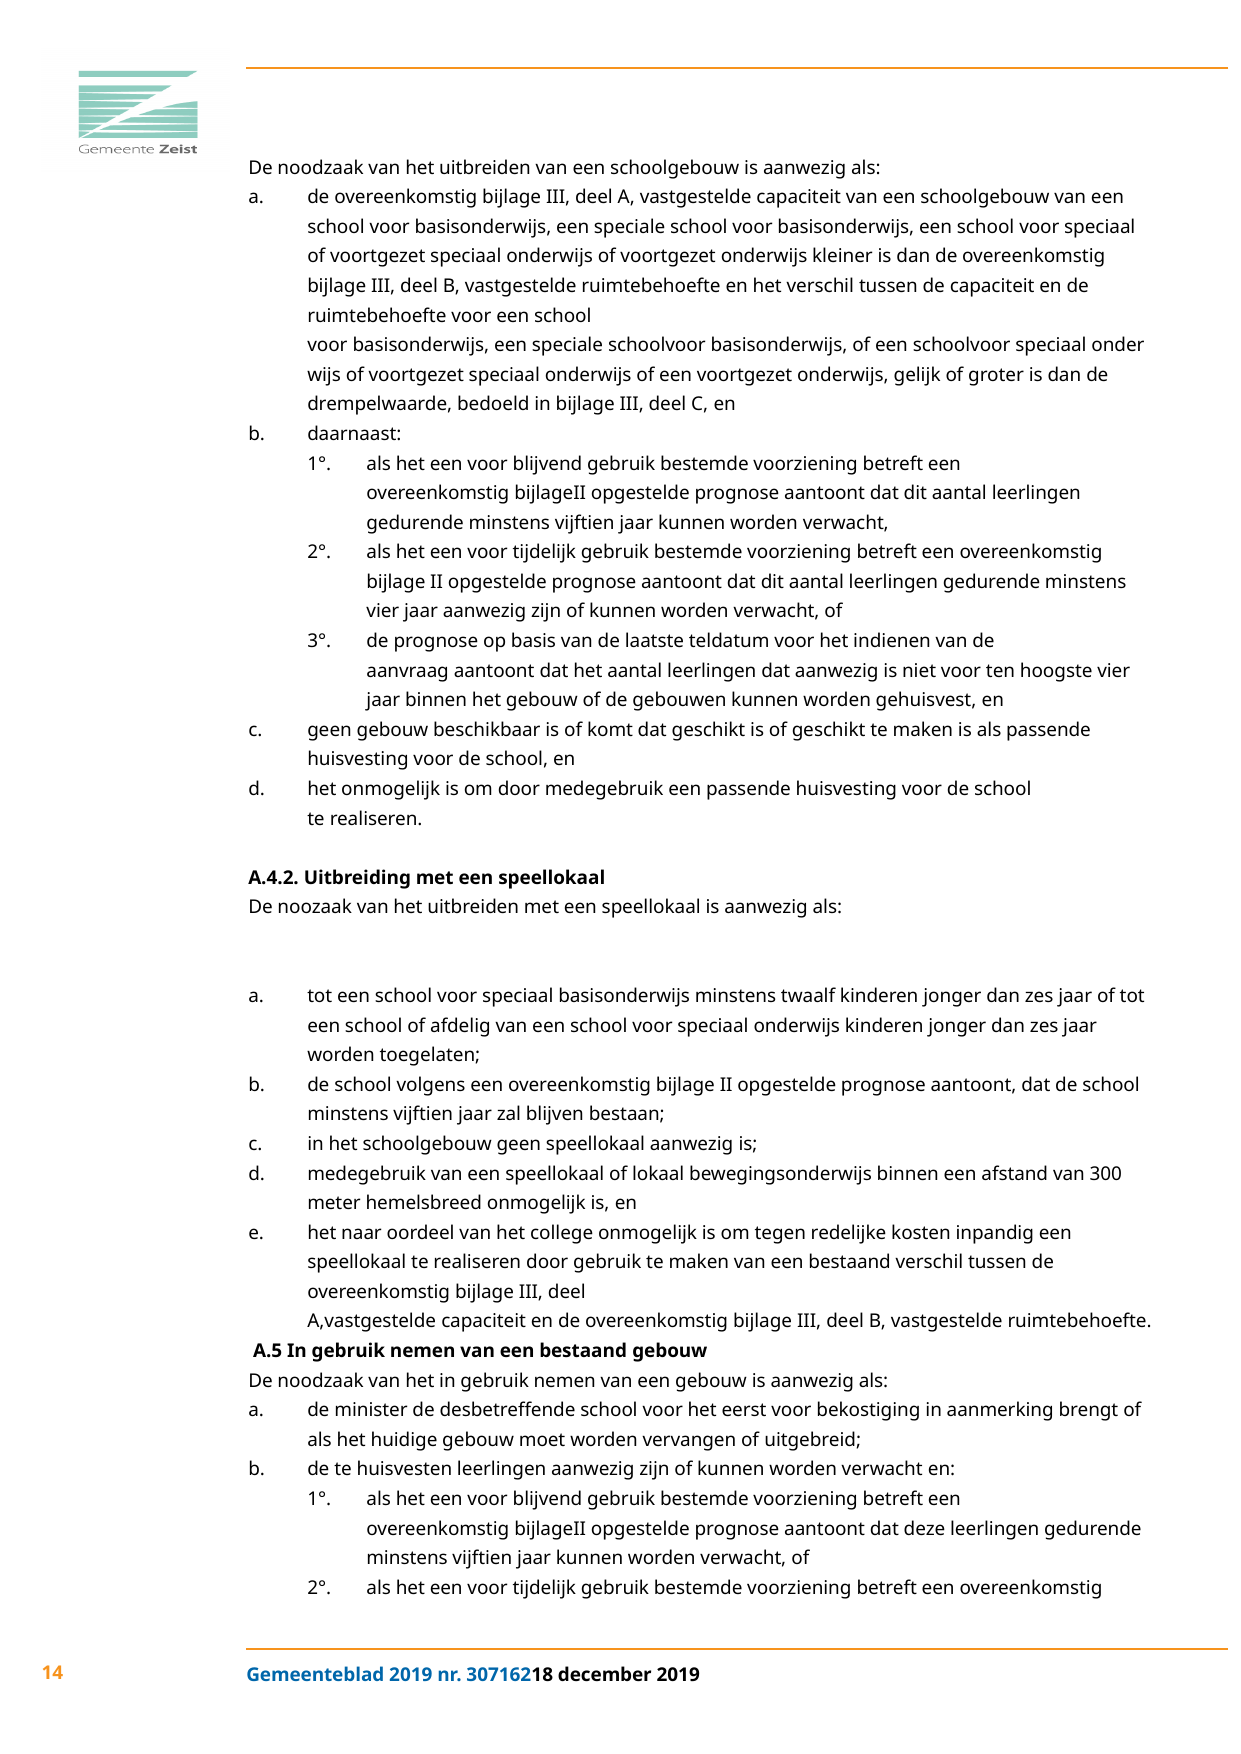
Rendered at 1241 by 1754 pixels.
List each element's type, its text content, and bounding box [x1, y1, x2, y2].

list de te huisvesten leerlingen aanwezig zijn of kunnen worden verwacht en: [248, 1456, 1152, 1481]
list als het een voor blijvend gebruik bestemde voorziening betreft een overeenkomstig bijlageII opgestelde prognose aantoont dat deze leerlingen gedurende minstens vijftien jaar kunnen worden verwacht, of [307, 1485, 1152, 1570]
list de school volgens een overeenkomstig bijlage II opgestelde prognose aantoont, dat de school minstens vijftien jaar zal blijven bestaan; [248, 1071, 1152, 1126]
list medegebruik van een speellokaal of lokaal bewegingsonderwijs binnen een afstand van 300 meter hemelsbreed onmogelijk is, en [248, 1160, 1152, 1215]
text De noozaak van het uitbreiden met een speellokaal is aanwezig als: [248, 893, 1152, 919]
list daarnaast: [248, 420, 1152, 446]
list de minister de desbetreffende school voor het eerst voor bekostiging in aanmerking brengt of als het huidige gebouw moet worden vervangen of uitgebreid; [248, 1396, 1152, 1452]
text De noodzaak van het uitbreiden van een schoolgebouw is aanwezig als: [248, 154, 1152, 180]
picture [41, 47, 231, 172]
list het onmogelijk is om door medegebruik een passende huisvesting voor de school te realiseren. [248, 775, 1152, 831]
list de overeenkomstig bijlage III, deel A, vastgestelde capaciteit van een schoolgebouw van een school voor basisonderwijs, een speciale school voor basisonderwijs, een school voor speciaal of voortgezet speciaal onderwijs of voortgezet onderwijs kleiner is dan de overeenkomstig bijlage III, deel B, vastgestelde ruimtebehoefte en het verschil tussen de capaciteit en de ruimtebehoefte voor een school voor basisonderwijs, een speciale schoolvoor basisonderwijs, of een schoolvoor speciaal onderwijs of voortgezet speciaal onderwijs of een voortgezet onderwijs, gelijk of groter is dan de drempelwaarde, bedoeld in bijlage III, deel C, en [248, 183, 1152, 416]
list in het schoolgebouw geen speellokaal aanwezig is; [248, 1130, 1152, 1156]
list als het een voor tijdelijk gebruik bestemde voorziening betreft een overeenkomstig bijlage II opgestelde prognose aantoont dat dit aantal leerlingen gedurende minstens vier jaar aanwezig zijn of kunnen worden verwacht, of [307, 538, 1152, 623]
text A.5 In gebruik nemen van een bestaand gebouw [248, 1337, 1152, 1363]
list geen gebouw beschikbaar is of komt dat geschikt is of geschikt te maken is als passende huisvesting voor de school, en [248, 716, 1152, 771]
text De noodzaak van het in gebruik nemen van een gebouw is aanwezig als: [248, 1367, 1152, 1393]
text A.4.2. Uitbreiding met een speellokaal [248, 864, 1152, 890]
list het naar oordeel van het college onmogelijk is om tegen redelijke kosten inpandig een speellokaal te realiseren door gebruik te maken van een bestaand verschil tussen de overeenkomstig bijlage III, deel A,vastgestelde capaciteit en de overeenkomstig bijlage III, deel B, vastgestelde ruimtebehoefte. [248, 1219, 1152, 1333]
list als het een voor blijvend gebruik bestemde voorziening betreft een overeenkomstig bijlageII opgestelde prognose aantoont dat dit aantal leerlingen gedurende minstens vijftien jaar kunnen worden verwacht, [307, 450, 1152, 535]
list als het een voor tijdelijk gebruik bestemde voorziening betreft een overeenkomstig [307, 1574, 1152, 1600]
list de prognose op basis van de laatste teldatum voor het indienen van de aanvraag aantoont dat het aantal leerlingen dat aanwezig is niet voor ten hoogste vier jaar binnen het gebouw of de gebouwen kunnen worden gehuisvest, en [307, 627, 1152, 712]
list tot een school voor speciaal basisonderwijs minstens twaalf kinderen jonger dan zes jaar of tot een school of afdelig van een school voor speciaal onderwijs kinderen jonger dan zes jaar worden toegelaten; [248, 982, 1152, 1067]
